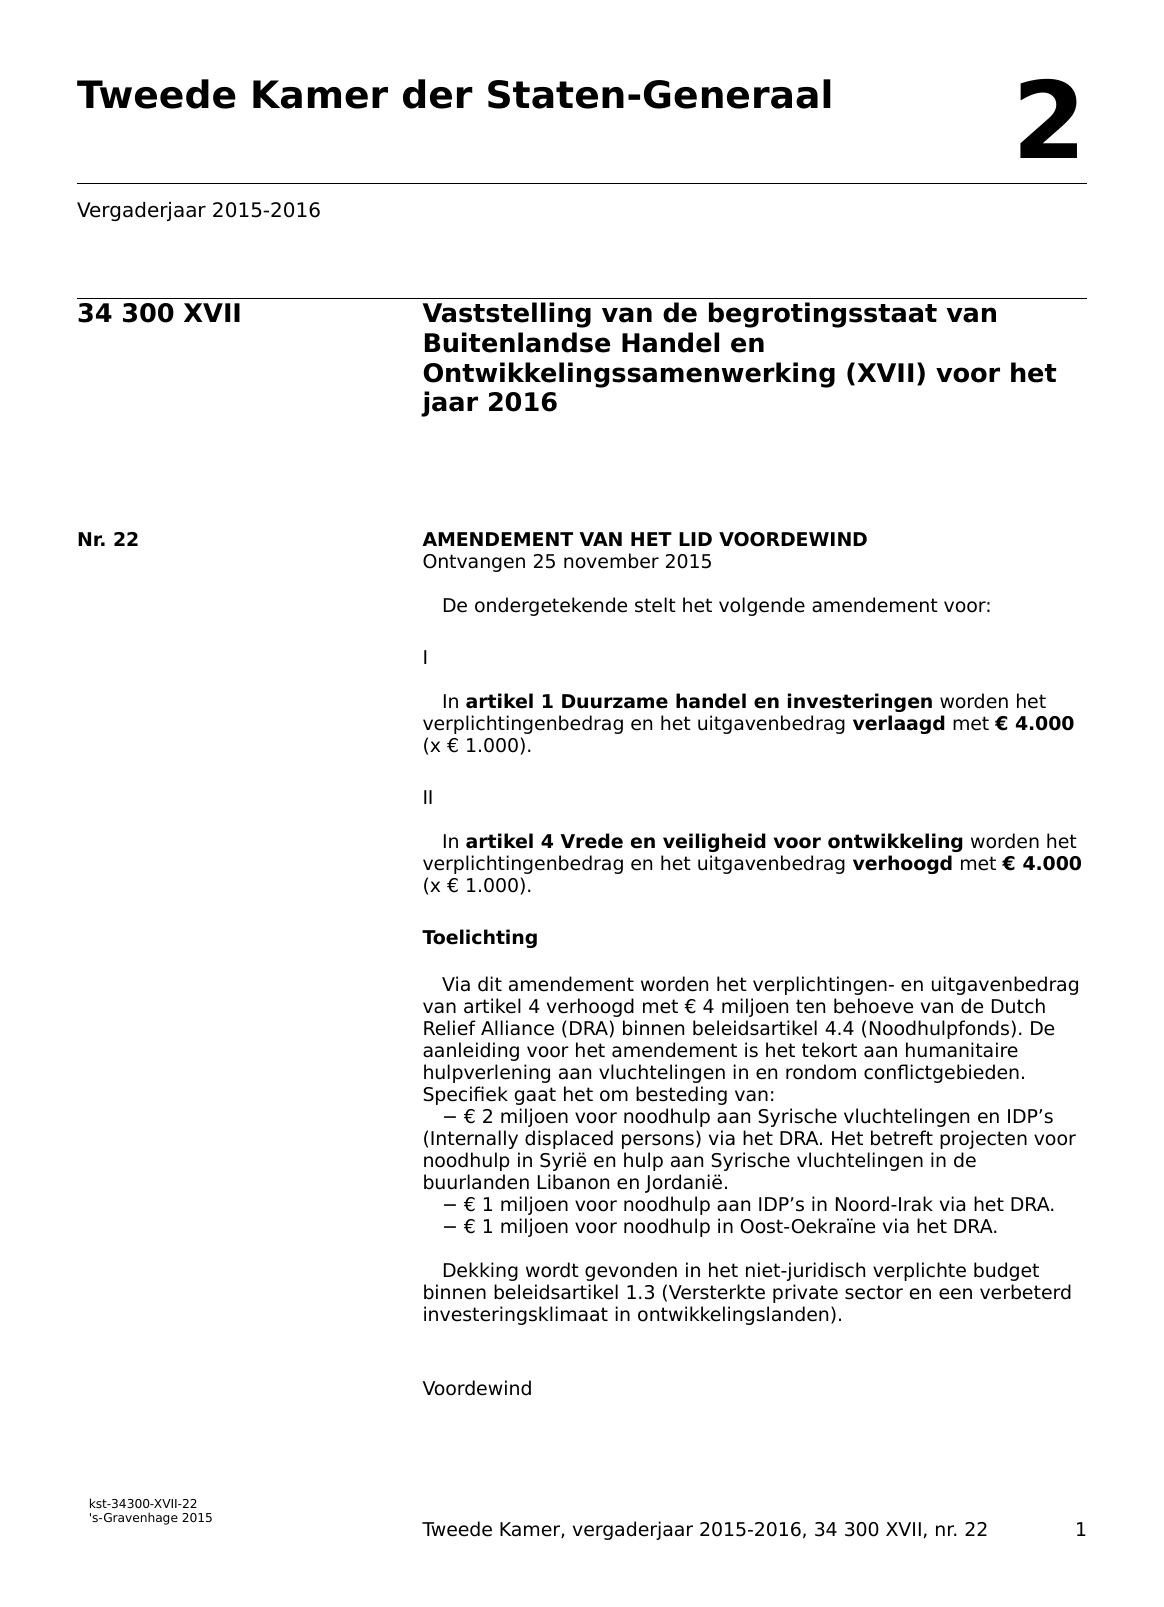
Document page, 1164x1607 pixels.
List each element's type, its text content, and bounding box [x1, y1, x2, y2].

subtitle 34 300 XVII Vaststelling van de begrotingsstaat van Buitenlandse Handel en Ontwikkelingssamenwerking (XVII) voor het jaar 2016 [77, 299, 1087, 418]
text Ontvangen 25 november 2015 [422, 551, 1087, 573]
text 's-Gravenhage 2015 [88, 1511, 323, 1525]
subtitle Toelichting [422, 927, 1087, 949]
text − € 2 miljoen voor noodhulp aan Syrische vluchtelingen en IDP’s (Internally displaced persons) via het DRA. Het betreft projecten voor noodhulp in Syrië en hulp aan Syrische vluchtelingen in de buurlanden Libanon en Jordanië. [422, 1106, 1087, 1194]
subtitle I [422, 647, 1087, 669]
text kst-34300-XVII-22 [88, 1497, 323, 1511]
text In artikel 4 Vrede en veiligheid voor ontwikkeling worden het verplichtingenbedrag en het uitgavenbedrag verhoogd met € 4.000 (x € 1.000). [422, 831, 1087, 897]
text De ondergetekende stelt het volgende amendement voor: [422, 595, 1087, 617]
text − € 1 miljoen voor noodhulp in Oost-Oekraïne via het DRA. [422, 1216, 1087, 1238]
text Via dit amendement worden het verplichtingen- en uitgavenbedrag van artikel 4 verhoogd met € 4 miljoen ten behoeve van de Dutch Relief Alliance (DRA) binnen beleidsartikel 4.4 (Noodhulpfonds). De aanleiding voor het amendement is het tekort aan humanitaire hulpverlening aan vluchtelingen in en rondom conflictgebieden. Specifiek gaat het om besteding van: [422, 974, 1087, 1106]
text Voordewind [422, 1356, 1087, 1400]
subtitle II [422, 787, 1087, 809]
table_cell Vergaderjaar 2015-2016 [77, 184, 1087, 298]
table_header 2 [886, 59, 1087, 183]
text − € 1 miljoen voor noodhulp aan IDP’s in Noord-Irak via het DRA. [422, 1194, 1087, 1216]
subtitle Nr. 22 AMENDEMENT VAN HET LID VOORDEWIND [77, 529, 1087, 551]
text Dekking wordt gevonden in het niet-juridisch verplichte budget binnen beleidsartikel 1.3 (Versterkte private sector en een verbeterd investeringsklimaat in ontwikkelingslanden). [422, 1260, 1087, 1326]
text In artikel 1 Duurzame handel en investeringen worden het verplichtingenbedrag en het uitgavenbedrag verlaagd met € 4.000 (x € 1.000). [422, 691, 1087, 757]
table_header Tweede Kamer der Staten-Generaal [77, 59, 886, 183]
